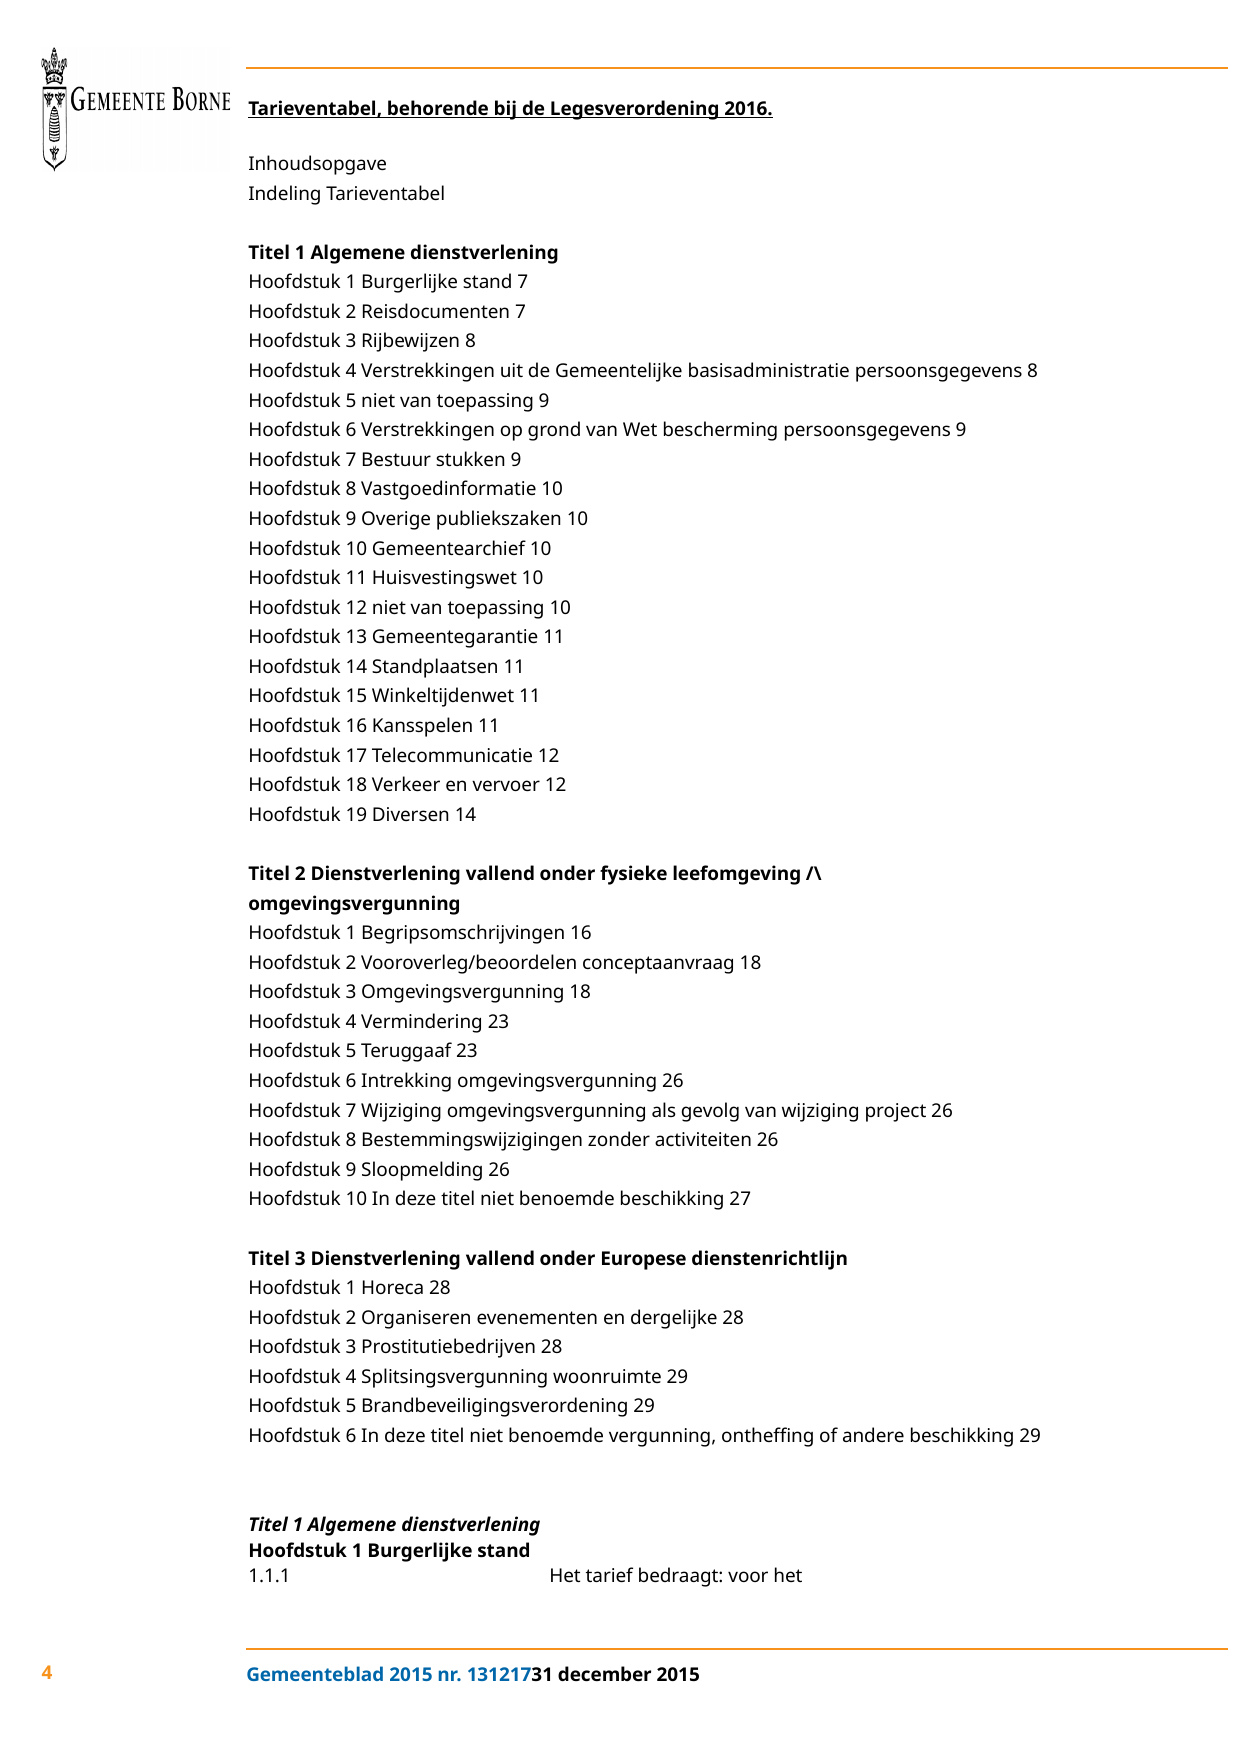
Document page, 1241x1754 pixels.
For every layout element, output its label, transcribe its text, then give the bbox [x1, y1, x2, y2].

text Hoofdstuk 4 Verstrekkingen uit de Gemeentelijke basisadministratie persoonsgegevens 8 [248, 357, 1152, 383]
text Hoofdstuk 4 Splitsingsvergunning woonruimte 29 [248, 1363, 1152, 1389]
text Indeling Tarieventabel [248, 180, 1152, 206]
text Hoofdstuk 6 Verstrekkingen op grond van Wet bescherming persoonsgegevens 9 [248, 416, 1152, 442]
text Hoofdstuk 3 Rijbewijzen 8 [248, 328, 1152, 353]
text Hoofdstuk 3 Prostitutiebedrijven 28 [248, 1333, 1152, 1359]
text Hoofdstuk 2 Organiseren evenementen en dergelijke 28 [248, 1304, 1152, 1330]
text Hoofdstuk 9 Overige publiekszaken 10 [248, 505, 1152, 531]
text Hoofdstuk 6 In deze titel niet benoemde vergunning, ontheffing of andere beschikking 29 [248, 1422, 1152, 1448]
text Hoofdstuk 18 Verkeer en vervoer 12 [248, 771, 1152, 797]
text Tarieventabel, behorende bij de Legesverordening 2016. [248, 95, 1152, 121]
text Hoofdstuk 6 Intrekking omgevingsvergunning 26 [248, 1067, 1152, 1093]
text Hoofdstuk 11 Huisvestingswet 10 [248, 564, 1152, 590]
text Titel 1 Algemene dienstverlening [248, 239, 1152, 265]
text Hoofdstuk 16 Kansspelen 11 [248, 712, 1152, 738]
text Hoofdstuk 10 In deze titel niet benoemde beschikking 27 [248, 1186, 1152, 1211]
text Hoofdstuk 19 Diversen 14 [248, 801, 1152, 827]
text Hoofdstuk 12 niet van toepassing 10 [248, 594, 1152, 620]
text Hoofdstuk 5 Brandbeveiligingsverordening 29 [248, 1393, 1152, 1418]
text Hoofdstuk 7 Wijziging omgevingsvergunning als gevolg van wijziging project 26 [248, 1097, 1152, 1123]
text Hoofdstuk 13 Gemeentegarantie 11 [248, 623, 1152, 649]
text Hoofdstuk 17 Telecommunicatie 12 [248, 742, 1152, 768]
text Hoofdstuk 10 Gemeentearchief 10 [248, 535, 1152, 561]
table_cell [850, 1563, 1152, 1588]
text Hoofdstuk 5 Teruggaaf 23 [248, 1038, 1152, 1063]
text Hoofdstuk 4 Vermindering 23 [248, 1008, 1152, 1034]
picture [41, 47, 231, 172]
text Hoofdstuk 8 Vastgoedinformatie 10 [248, 476, 1152, 501]
text Hoofdstuk 1 Horeca 28 [248, 1274, 1152, 1300]
text Titel 3 Dienstverlening vallend onder Europese dienstenrichtlijn [248, 1245, 1152, 1271]
text Hoofdstuk 9 Sloopmelding 26 [248, 1156, 1152, 1182]
text Hoofdstuk 5 niet van toepassing 9 [248, 387, 1152, 413]
text Inhoudsopgave [248, 150, 1152, 176]
table_header Titel 1 Algemene dienstverlening [248, 1511, 850, 1537]
table_cell 1.1.1 [248, 1563, 549, 1588]
text Hoofdstuk 7 Bestuur stukken 9 [248, 446, 1152, 472]
text Hoofdstuk 8 Bestemmingswijzigingen zonder activiteiten 26 [248, 1126, 1152, 1152]
text Hoofdstuk 14 Standplaatsen 11 [248, 653, 1152, 679]
text Hoofdstuk 1 Burgerlijke stand 7 [248, 268, 1152, 294]
text Titel 2 Dienstverlening vallend onder fysieke leefomgeving /\ [248, 860, 1152, 886]
table_cell Hoofdstuk 1 Burgerlijke stand [248, 1537, 850, 1563]
text Hoofdstuk 3 Omgevingsvergunning 18 [248, 978, 1152, 1004]
text Hoofdstuk 15 Winkeltijdenwet 11 [248, 683, 1152, 708]
text Hoofdstuk 2 Reisdocumenten 7 [248, 298, 1152, 324]
table_cell Het tarief bedraagt: voor het [549, 1563, 850, 1588]
text omgevingsvergunning [248, 890, 1152, 916]
text Hoofdstuk 2 Vooroverleg/beoordelen conceptaanvraag 18 [248, 949, 1152, 975]
text Hoofdstuk 1 Begripsomschrijvingen 16 [248, 919, 1152, 945]
